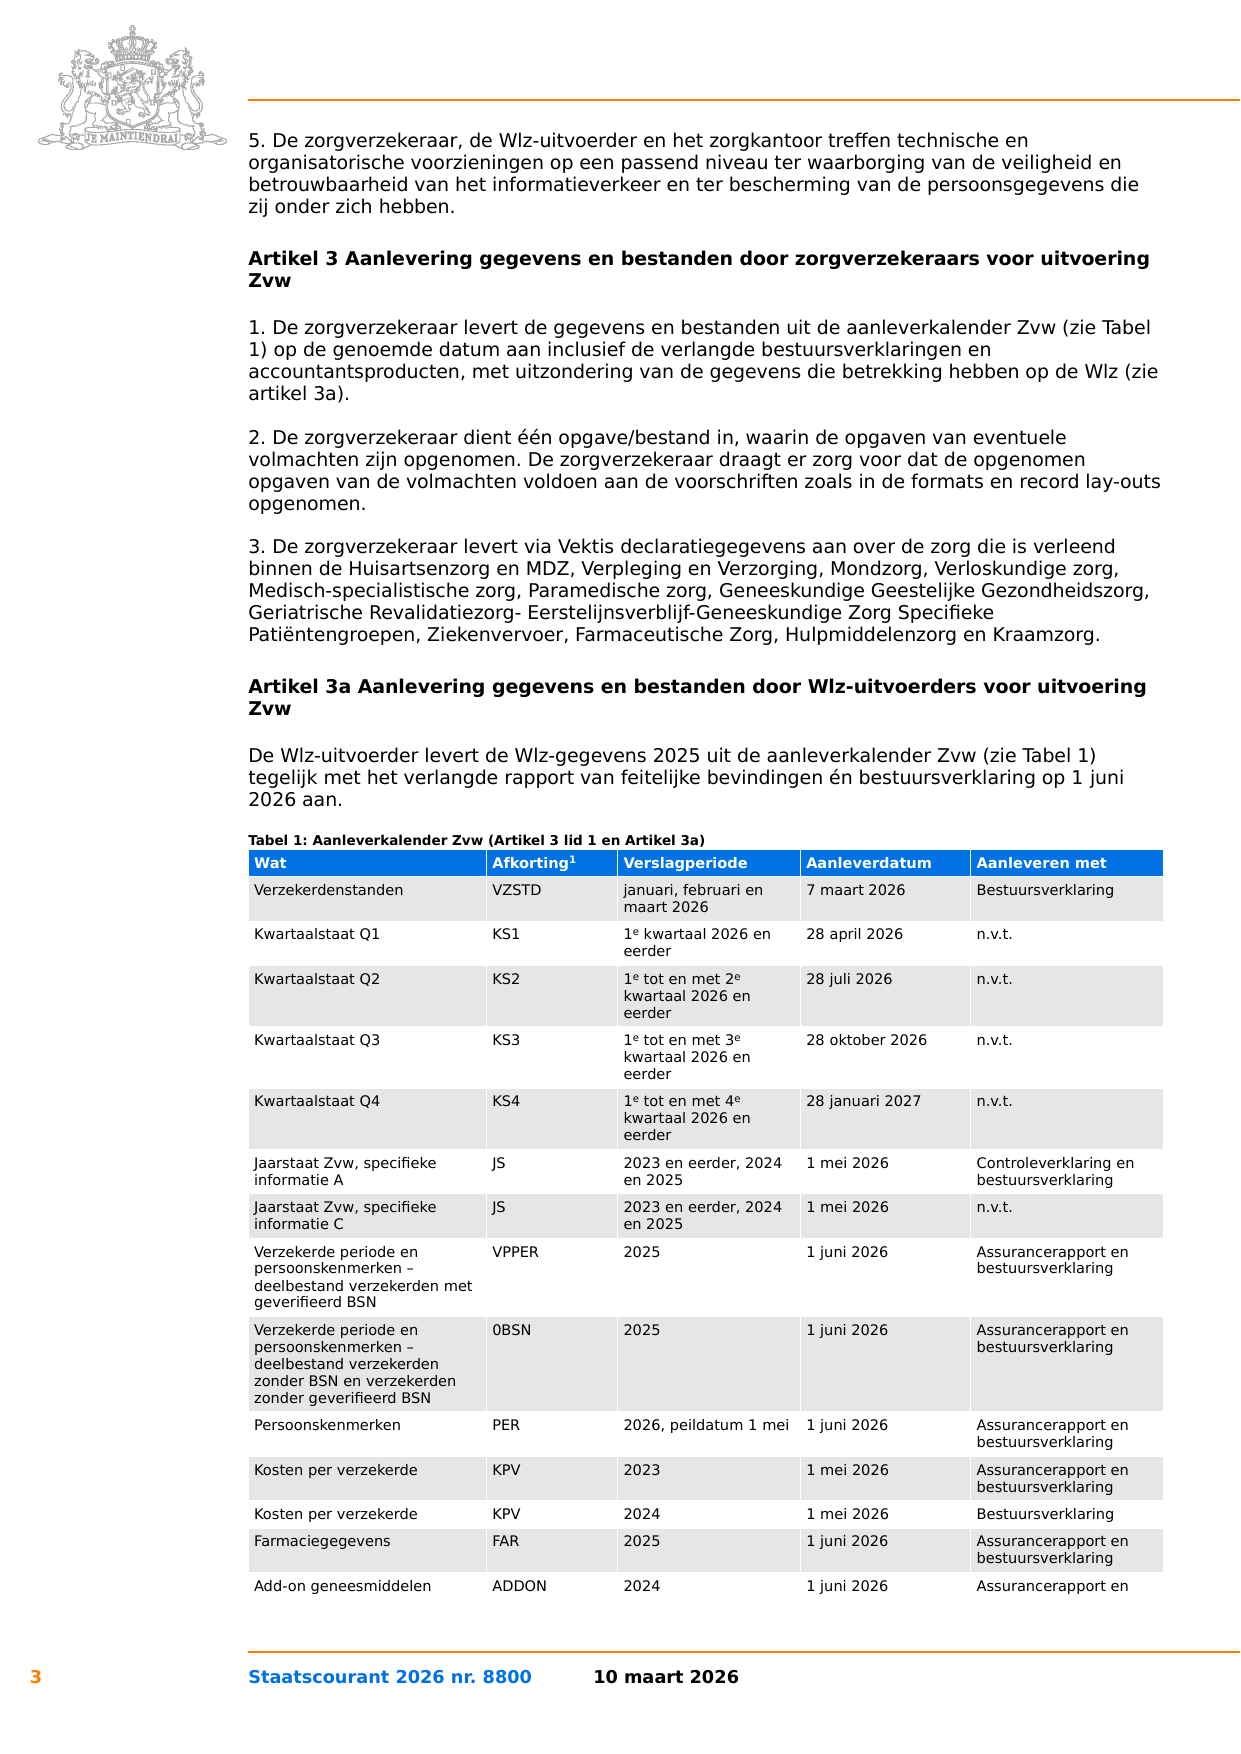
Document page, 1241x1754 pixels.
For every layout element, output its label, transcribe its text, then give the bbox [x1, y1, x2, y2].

table_cell 1e kwartaal 2026 en eerder [618, 922, 800, 965]
text 3. De zorgverzekeraar levert via Vektis declaratiegegevens aan over de zorg die is verleend binnen de Huisartsenzorg en MDZ, Verpleging en Verzorging, Mondzorg, Verloskundige zorg, Medisch-specialistische zorg, Paramedische zorg, Geneeskundige Geestelijke Gezondheidszorg, Geriatrische Revalidatiezorg- Eerstelijnsverblijf-Geneeskundige Zorg Specifieke Patiëntengroepen, Ziekenvervoer, Farmaceutische Zorg, Hulpmiddelenzorg en Kraamzorg. [248, 536, 1163, 646]
table_cell 28 juli 2026 [801, 966, 970, 1026]
table_cell 2023 [618, 1457, 800, 1500]
table_cell 0BSN [487, 1317, 617, 1411]
table_cell 2023 en eerder, 2024 en 2025 [618, 1194, 800, 1238]
table_cell 1 mei 2026 [801, 1194, 970, 1238]
table_cell KS4 [487, 1089, 617, 1149]
table_cell Assurancerapport en bestuursverklaring [971, 1529, 1163, 1572]
table_cell JS [487, 1194, 617, 1238]
table_cell Assurancerapport en bestuursverklaring [971, 1413, 1163, 1456]
text 1. De zorgverzekeraar levert de gegevens en bestanden uit de aanleverkalender Zvw (zie Tabel 1) op de genoemde datum aan inclusief de verlangde bestuursverklaringen en accountantsproducten, met uitzondering van de gegevens die betrekking hebben op de Wlz (zie artikel 3a). [248, 317, 1163, 405]
table_cell 1 juni 2026 [801, 1239, 970, 1316]
table_cell Assurancerapport en bestuursverklaring [971, 1239, 1163, 1316]
table_cell Controleverklaring en bestuursverklaring [971, 1150, 1163, 1193]
table_cell FAR [487, 1529, 617, 1572]
table_cell 1e tot en met 4e kwartaal 2026 en eerder [618, 1089, 800, 1149]
table_cell januari, februari en maart 2026 [618, 877, 800, 921]
table_cell Farmaciegegevens [249, 1529, 486, 1572]
text 5. De zorgverzekeraar, de Wlz-uitvoerder en het zorgkantoor treffen technische en organisatorische voorzieningen op een passend niveau ter waarborging van de veiligheid en betrouwbaarheid van het informatieverkeer en ter bescherming van de persoonsgegevens die zij onder zich hebben. [248, 130, 1163, 218]
table_cell VPPER [487, 1239, 617, 1316]
table_cell n.v.t. [971, 966, 1163, 1026]
table_cell 1 juni 2026 [801, 1573, 970, 1599]
table_cell Kwartaalstaat Q2 [249, 966, 486, 1026]
table_cell VZSTD [487, 877, 617, 921]
table_cell Kosten per verzekerde [249, 1457, 486, 1500]
subtitle Artikel 3 Aanlevering gegevens en bestanden door zorgverzekeraars voor uitvoering Zvw [248, 248, 1163, 292]
table_cell Kwartaalstaat Q1 [249, 922, 486, 965]
table_cell KPV [487, 1457, 617, 1500]
table_cell n.v.t. [971, 1089, 1163, 1149]
table_cell n.v.t. [971, 922, 1163, 965]
table_cell Aanleveren met [971, 850, 1163, 876]
table_cell 1e tot en met 3e kwartaal 2026 en eerder [618, 1027, 800, 1088]
table_cell n.v.t. [971, 1194, 1163, 1238]
table_cell Kwartaalstaat Q4 [249, 1089, 486, 1149]
table_cell Jaarstaat Zvw, specifieke informatie A [249, 1150, 486, 1193]
table_cell 28 januari 2027 [801, 1089, 970, 1149]
table_cell Afkorting1 [487, 850, 617, 876]
table_cell Verzekerdenstanden [249, 877, 486, 921]
table_cell n.v.t. [971, 1027, 1163, 1088]
table_cell Verzekerde periode en persoonskenmerken – deelbestand verzekerden zonder BSN en verzekerden zonder geverifieerd BSN [249, 1317, 486, 1411]
picture [38, 25, 227, 150]
table_cell Verzekerde periode en persoonskenmerken – deelbestand verzekerden met geverifieerd BSN [249, 1239, 486, 1316]
table_cell PER [487, 1413, 617, 1456]
table_cell Assurancerapport en [971, 1573, 1163, 1599]
table_cell 28 april 2026 [801, 922, 970, 965]
table_cell Aanleverdatum [801, 850, 970, 876]
text De Wlz-uitvoerder levert de Wlz-gegevens 2025 uit de aanleverkalender Zvw (zie Tabel 1) tegelijk met het verlangde rapport van feitelijke bevindingen én bestuursverklaring op 1 juni 2026 aan. [248, 745, 1163, 811]
table_cell 7 maart 2026 [801, 877, 970, 921]
table_cell ADDON [487, 1573, 617, 1599]
table_cell JS [487, 1150, 617, 1193]
table_cell KS2 [487, 966, 617, 1026]
table_cell Verslagperiode [618, 850, 800, 876]
text 2. De zorgverzekeraar dient één opgave/bestand in, waarin de opgaven van eventuele volmachten zijn opgenomen. De zorgverzekeraar draagt er zorg voor dat de opgenomen opgaven van de volmachten voldoen aan de voorschriften zoals in de formats en record lay-outs opgenomen. [248, 427, 1163, 514]
table_cell 1 mei 2026 [801, 1150, 970, 1193]
table_cell Assurancerapport en bestuursverklaring [971, 1457, 1163, 1500]
table_cell Kwartaalstaat Q3 [249, 1027, 486, 1088]
table_cell Bestuursverklaring [971, 1501, 1163, 1527]
table_cell Bestuursverklaring [971, 877, 1163, 921]
table_cell 1 mei 2026 [801, 1501, 970, 1527]
table_cell 2023 en eerder, 2024 en 2025 [618, 1150, 800, 1193]
table_cell Kosten per verzekerde [249, 1501, 486, 1527]
table_header Tabel 1: Aanleverkalender Zvw (Artikel 3 lid 1 en Artikel 3a) [248, 833, 1163, 849]
table_cell Persoonskenmerken [249, 1413, 486, 1456]
table_cell Add-on geneesmiddelen [249, 1573, 486, 1599]
table_cell Wat [249, 850, 486, 876]
table_cell KS3 [487, 1027, 617, 1088]
table_cell 2025 [618, 1529, 800, 1572]
table_cell Jaarstaat Zvw, specifieke informatie C [249, 1194, 486, 1238]
table_cell 1e tot en met 2e kwartaal 2026 en eerder [618, 966, 800, 1026]
table_cell 2025 [618, 1239, 800, 1316]
subtitle Artikel 3a Aanlevering gegevens en bestanden door Wlz-uitvoerders voor uitvoering Zvw [248, 676, 1163, 720]
table_cell 1 mei 2026 [801, 1457, 970, 1500]
table_cell 2024 [618, 1501, 800, 1527]
table_cell 2024 [618, 1573, 800, 1599]
table_cell KS1 [487, 922, 617, 965]
table_cell 1 juni 2026 [801, 1317, 970, 1411]
table_cell 2025 [618, 1317, 800, 1411]
table_cell 28 oktober 2026 [801, 1027, 970, 1088]
table_cell 1 juni 2026 [801, 1529, 970, 1572]
table_cell KPV [487, 1501, 617, 1527]
table_cell 2026, peildatum 1 mei [618, 1413, 800, 1456]
table_cell Assurancerapport en bestuursverklaring [971, 1317, 1163, 1411]
table_cell 1 juni 2026 [801, 1413, 970, 1456]
